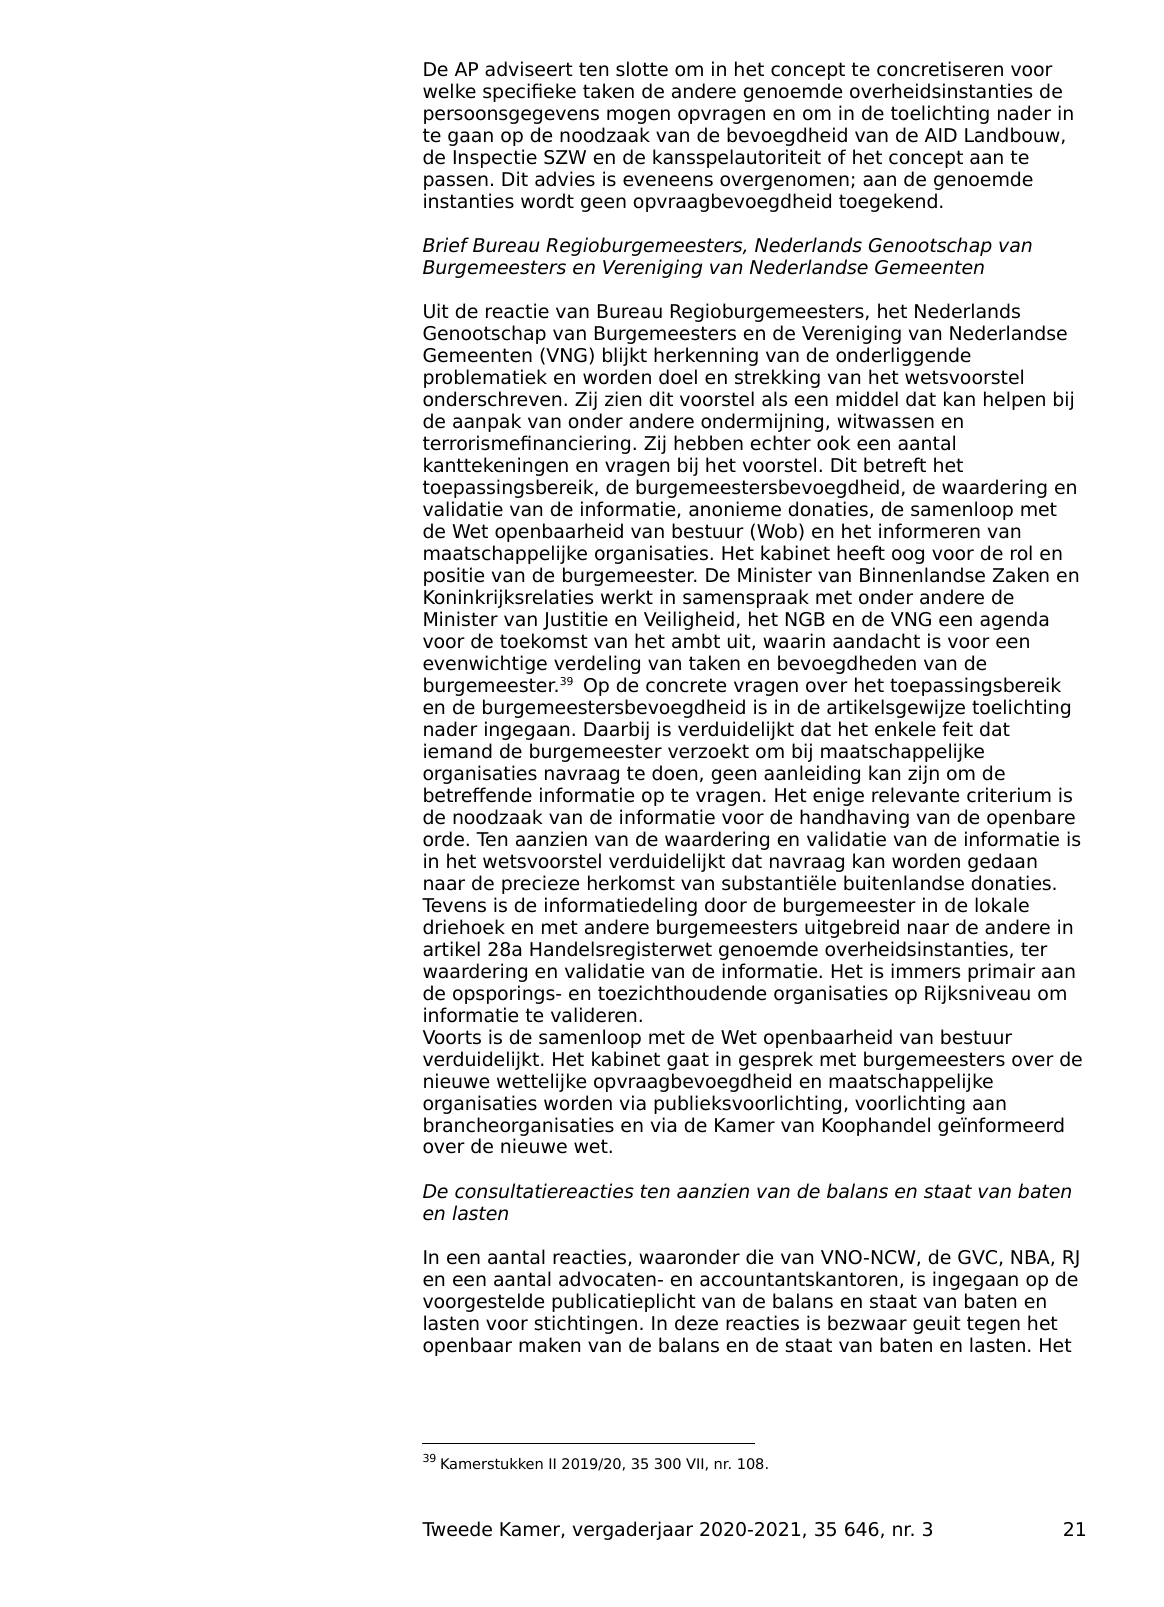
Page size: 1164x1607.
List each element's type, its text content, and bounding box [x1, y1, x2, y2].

subtitle Brief Bureau Regioburgemeesters, Nederlands Genootschap van Burgemeesters en Vereniging van Nederlandse Gemeenten [422, 235, 1087, 279]
text Uit de reactie van Bureau Regioburgemeesters, het Nederlands Genootschap van Burgemeesters en de Vereniging van Nederlandse Gemeenten (VNG) blijkt herkenning van de onderliggende problematiek en worden doel en strekking van het wetsvoorstel onderschreven. Zij zien dit voorstel als een middel dat kan helpen bij de aanpak van onder andere ondermijning, witwassen en terrorismefinanciering. Zij hebben echter ook een aantal kanttekeningen en vragen bij het voorstel. Dit betreft het toepassingsbereik, de burgemeestersbevoegdheid, de waardering en validatie van de informatie, anonieme donaties, de samenloop met de Wet openbaarheid van bestuur (Wob) en het informeren van maatschappelijke organisaties. Het kabinet heeft oog voor de rol en positie van de burgemeester. De Minister van Binnenlandse Zaken en Koninkrijksrelaties werkt in samenspraak met onder andere de Minister van Justitie en Veiligheid, het NGB en de VNG een agenda voor de toekomst van het ambt uit, waarin aandacht is voor een evenwichtige verdeling van taken en bevoegdheden van de burgemeester. Op de concrete vragen over het toepassingsbereik en de burgemeestersbevoegdheid is in de artikelsgewijze toelichting nader ingegaan. Daarbij is verduidelijkt dat het enkele feit dat iemand de burgemeester verzoekt om bij maatschappelijke organisaties navraag te doen, geen aanleiding kan zijn om de betreffende informatie op te vragen. Het enige relevante criterium is de noodzaak van de informatie voor de handhaving van de openbare orde. Ten aanzien van de waardering en validatie van de informatie is in het wetsvoorstel verduidelijkt dat navraag kan worden gedaan naar de precieze herkomst van substantiële buitenlandse donaties. Tevens is de informatiedeling door de burgemeester in de lokale driehoek en met andere burgemeesters uitgebreid naar de andere in artikel 28a Handelsregisterwet genoemde overheidsinstanties, ter waardering en validatie van de informatie. Het is immers primair aan de opsporings- en toezichthoudende organisaties op Rijksniveau om informatie te valideren. [422, 301, 1087, 1027]
text In een aantal reacties, waaronder die van VNO-NCW, de GVC, NBA, RJ en een aantal advocaten- en accountantskantoren, is ingegaan op de voorgestelde publicatieplicht van de balans en staat van baten en lasten voor stichtingen. In deze reacties is bezwaar geuit tegen het openbaar maken van de balans en de staat van baten en lasten. Het [422, 1247, 1087, 1357]
text Kamerstukken II 2019/20, 35 300 VII, nr. 108. [422, 1452, 1087, 1474]
subtitle De consultatiereacties ten aanzien van de balans en staat van baten en lasten [422, 1181, 1087, 1224]
text Voorts is de samenloop met de Wet openbaarheid van bestuur verduidelijkt. Het kabinet gaat in gesprek met burgemeesters over de nieuwe wettelijke opvraagbevoegdheid en maatschappelijke organisaties worden via publieksvoorlichting, voorlichting aan brancheorganisaties en via de Kamer van Koophandel geïnformeerd over de nieuwe wet. [422, 1027, 1087, 1158]
text De AP adviseert ten slotte om in het concept te concretiseren voor welke specifieke taken de andere genoemde overheidsinstanties de persoonsgegevens mogen opvragen en om in de toelichting nader in te gaan op de noodzaak van de bevoegdheid van de AID Landbouw, de Inspectie SZW en de kansspelautoriteit of het concept aan te passen. Dit advies is eveneens overgenomen; aan de genoemde instanties wordt geen opvraagbevoegdheid toegekend. [422, 59, 1087, 213]
